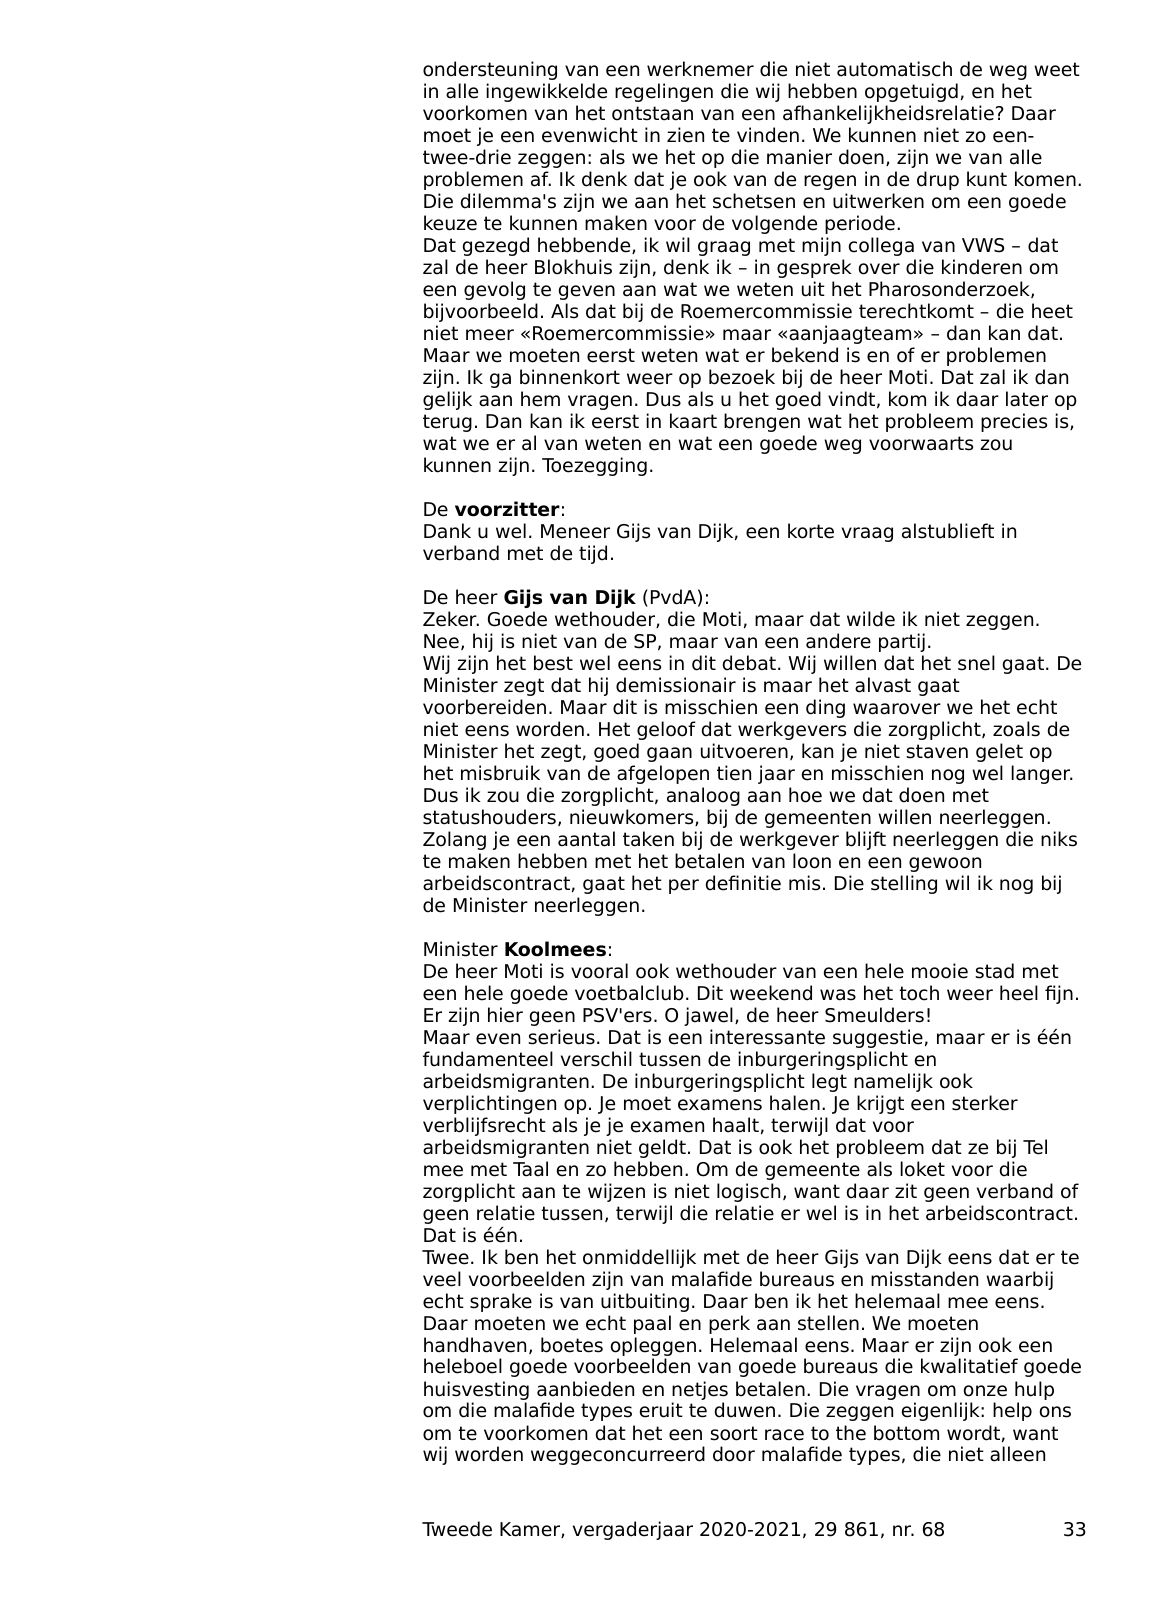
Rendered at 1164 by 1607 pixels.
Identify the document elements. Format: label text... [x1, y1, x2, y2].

text Zeker. Goede wethouder, die Moti, maar dat wilde ik niet zeggen. Nee, hij is niet van de SP, maar van een andere partij. [422, 609, 1087, 653]
text De voorzitter: [422, 499, 1087, 521]
text Dat gezegd hebbende, ik wil graag met mijn collega van VWS – dat zal de heer Blokhuis zijn, denk ik – in gesprek over die kinderen om een gevolg te geven aan wat we weten uit het Pharosonderzoek, bijvoorbeeld. Als dat bij de Roemercommissie terechtkomt – die heet niet meer «Roemercommissie» maar «aanjaagteam» – dan kan dat. Maar we moeten eerst weten wat er bekend is en of er problemen zijn. Ik ga binnenkort weer op bezoek bij de heer Moti. Dat zal ik dan gelijk aan hem vragen. Dus als u het goed vindt, kom ik daar later op terug. Dan kan ik eerst in kaart brengen wat het probleem precies is, wat we er al van weten en wat een goede weg voorwaarts zou kunnen zijn. Toezegging. [422, 235, 1087, 477]
text Dank u wel. Meneer Gijs van Dijk, een korte vraag alstublieft in verband met de tijd. [422, 521, 1087, 565]
text De heer Moti is vooral ook wethouder van een hele mooie stad met een hele goede voetbalclub. Dit weekend was het toch weer heel fijn. Er zijn hier geen PSV'ers. O jawel, de heer Smeulders! [422, 961, 1087, 1027]
text Minister Koolmees: [422, 939, 1087, 961]
text Wij zijn het best wel eens in dit debat. Wij willen dat het snel gaat. De Minister zegt dat hij demissionair is maar het alvast gaat voorbereiden. Maar dit is misschien een ding waarover we het echt niet eens worden. Het geloof dat werkgevers die zorgplicht, zoals de Minister het zegt, goed gaan uitvoeren, kan je niet staven gelet op het misbruik van de afgelopen tien jaar en misschien nog wel langer. Dus ik zou die zorgplicht, analoog aan hoe we dat doen met statushouders, nieuwkomers, bij de gemeenten willen neerleggen. Zolang je een aantal taken bij de werkgever blijft neerleggen die niks te maken hebben met het betalen van loon en een gewoon arbeidscontract, gaat het per definitie mis. Die stelling wil ik nog bij de Minister neerleggen. [422, 653, 1087, 917]
text Maar even serieus. Dat is een interessante suggestie, maar er is één fundamenteel verschil tussen de inburgeringsplicht en arbeidsmigranten. De inburgeringsplicht legt namelijk ook verplichtingen op. Je moet examens halen. Je krijgt een sterker verblijfsrecht als je je examen haalt, terwijl dat voor arbeidsmigranten niet geldt. Dat is ook het probleem dat ze bij Tel mee met Taal en zo hebben. Om de gemeente als loket voor die zorgplicht aan te wijzen is niet logisch, want daar zit geen verband of geen relatie tussen, terwijl die relatie er wel is in het arbeidscontract. Dat is één. [422, 1027, 1087, 1247]
text De heer Gijs van Dijk (PvdA): [422, 587, 1087, 609]
text ondersteuning van een werknemer die niet automatisch de weg weet in alle ingewikkelde regelingen die wij hebben opgetuigd, en het voorkomen van het ontstaan van een afhankelijkheidsrelatie? Daar moet je een evenwicht in zien te vinden. We kunnen niet zo een-twee-drie zeggen: als we het op die manier doen, zijn we van alle problemen af. Ik denk dat je ook van de regen in de drup kunt komen. Die dilemma's zijn we aan het schetsen en uitwerken om een goede keuze te kunnen maken voor de volgende periode. [422, 59, 1087, 235]
text Twee. Ik ben het onmiddellijk met de heer Gijs van Dijk eens dat er te veel voorbeelden zijn van malafide bureaus en misstanden waarbij echt sprake is van uitbuiting. Daar ben ik het helemaal mee eens. Daar moeten we echt paal en perk aan stellen. We moeten handhaven, boetes opleggen. Helemaal eens. Maar er zijn ook een heleboel goede voorbeelden van goede bureaus die kwalitatief goede huisvesting aanbieden en netjes betalen. Die vragen om onze hulp om die malafide types eruit te duwen. Die zeggen eigenlijk: help ons om te voorkomen dat het een soort race to the bottom wordt, want wij worden weggeconcurreerd door malafide types, die niet alleen [422, 1247, 1087, 1466]
